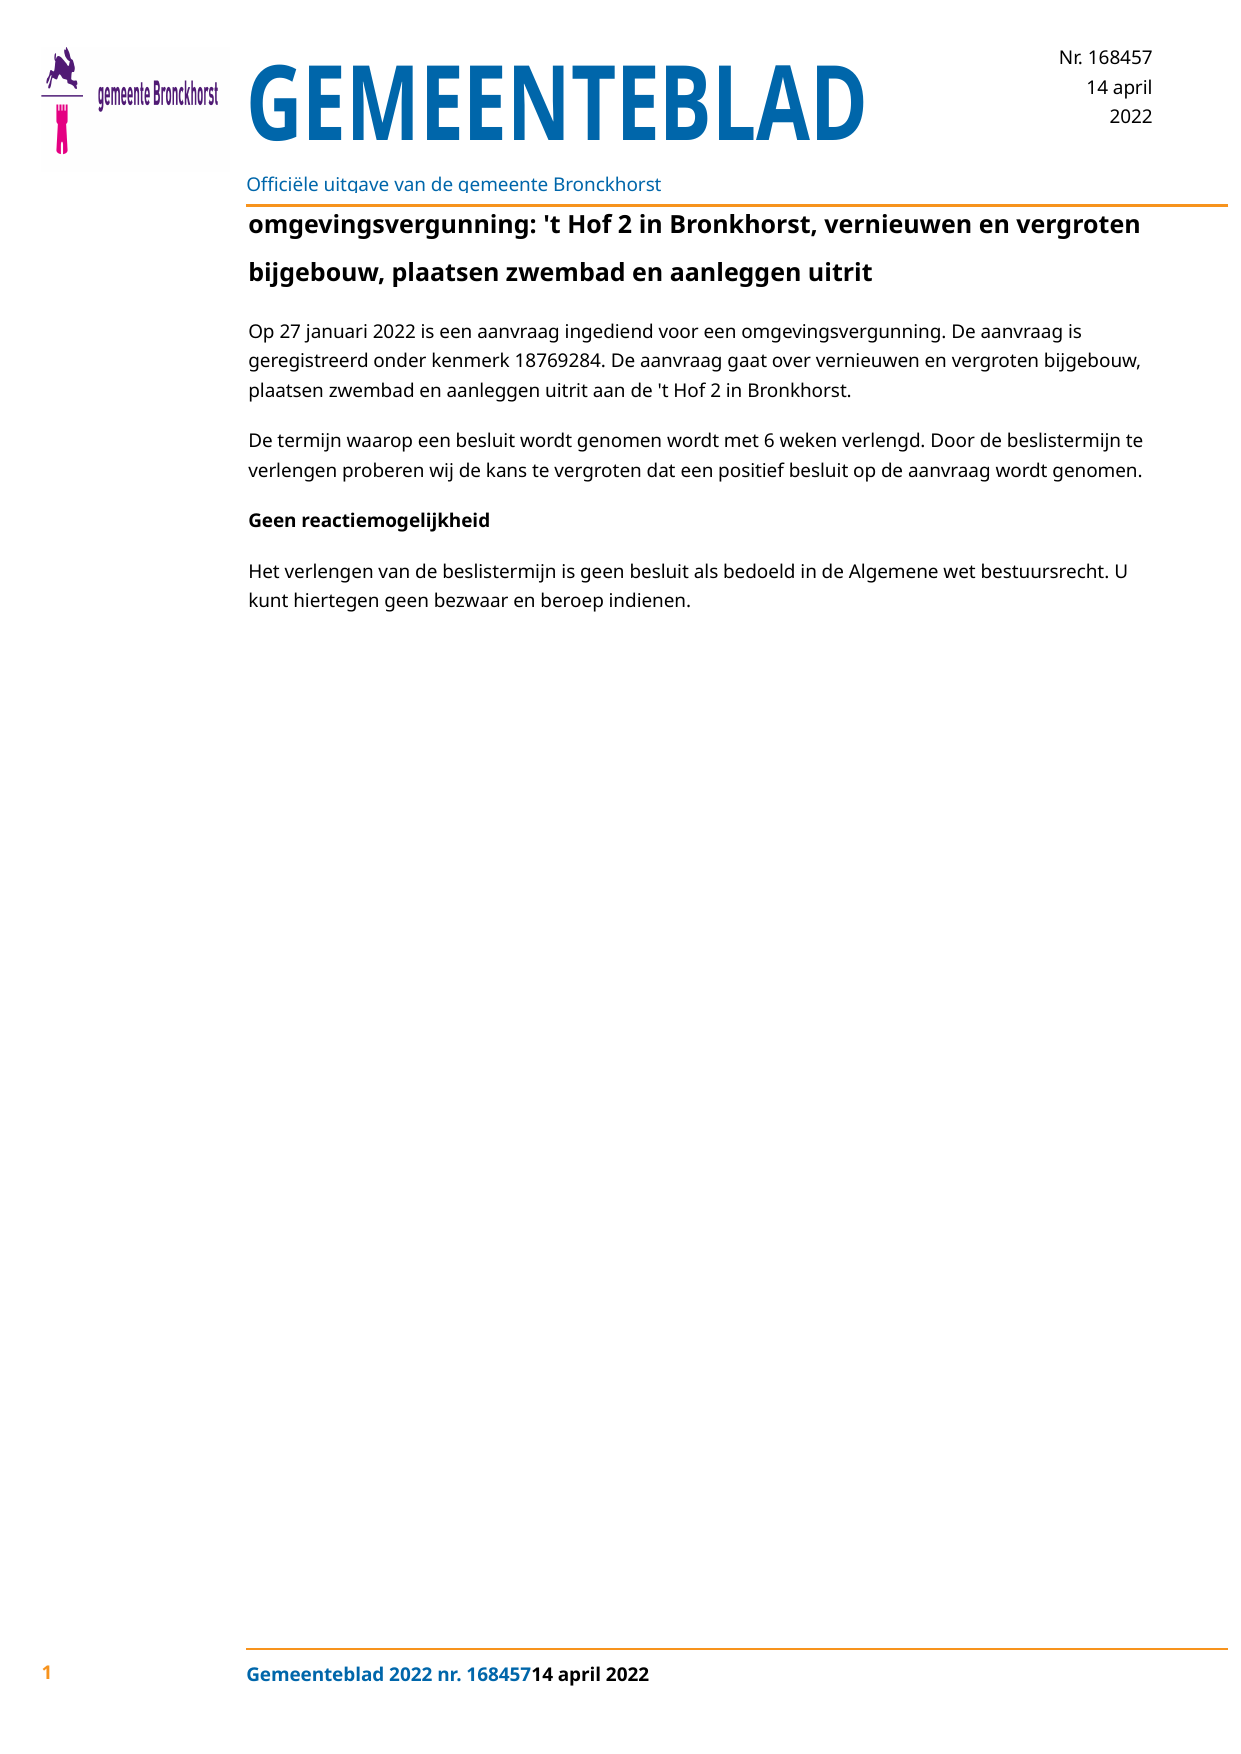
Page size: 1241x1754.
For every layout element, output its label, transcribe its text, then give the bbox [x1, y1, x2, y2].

text De termijn waarop een besluit wordt genomen wordt met 6 weken verlengd. Door de beslistermijn te verlengen proberen wij de kans te vergroten dat een positief besluit op de aanvraag wordt genomen. [248, 427, 1152, 483]
text omgevingsvergunning: 't Hof 2 in Bronkhorst, vernieuwen en vergroten bijgebouw, plaatsen zwembad en aanleggen uitrit [248, 207, 1152, 288]
picture [41, 47, 231, 172]
text Geen reactiemogelijkheid [248, 507, 1152, 533]
text Op 27 januari 2022 is een aanvraag ingediend voor een omgevingsvergunning. De aanvraag is geregistreerd onder kenmerk 18769284. De aanvraag gaat over vernieuwen en vergroten bijgebouw, plaatsen zwembad en aanleggen uitrit aan de 't Hof 2 in Bronkhorst. [248, 318, 1152, 403]
text Het verlengen van de beslistermijn is geen besluit als bedoeld in de Algemene wet bestuursrecht. U kunt hiertegen geen bezwaar en beroep indienen. [248, 558, 1152, 613]
